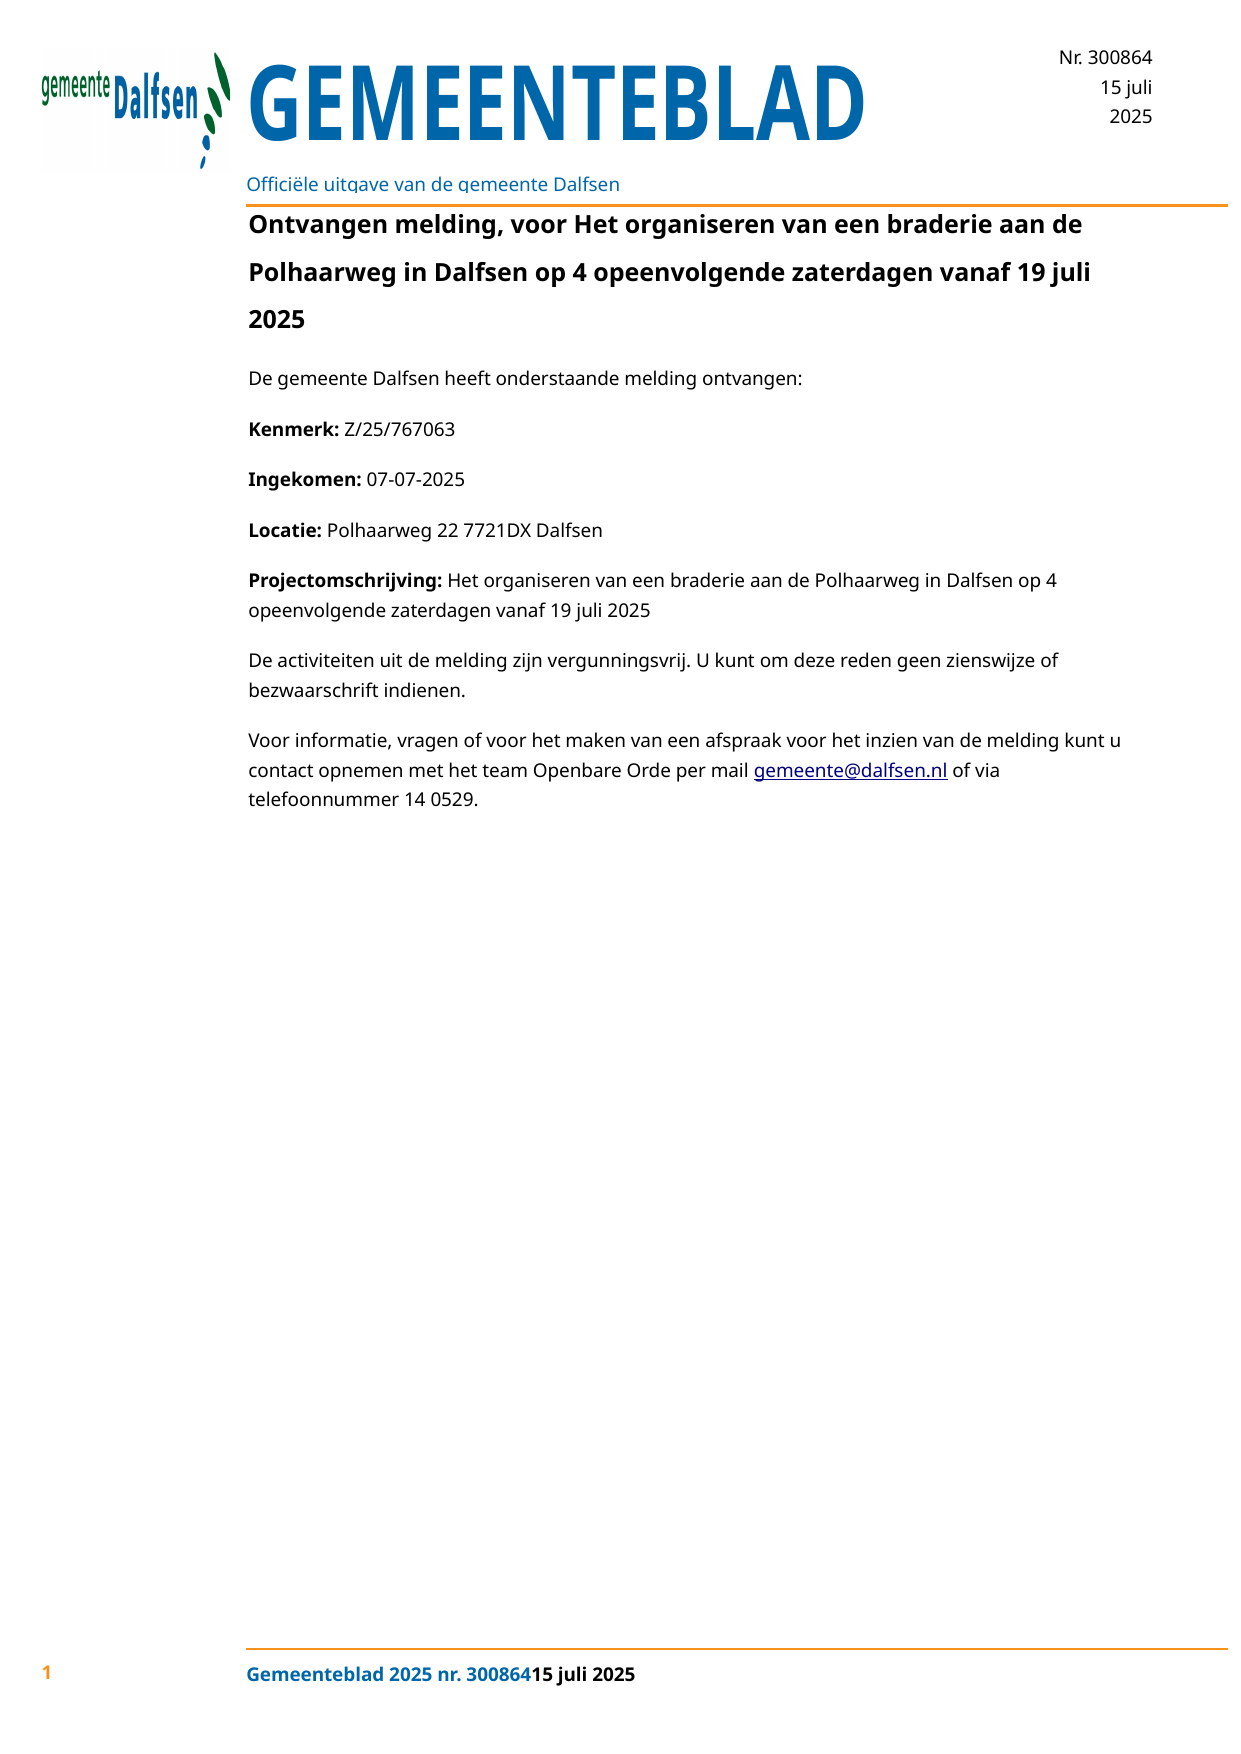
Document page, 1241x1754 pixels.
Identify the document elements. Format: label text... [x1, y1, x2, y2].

text De activiteiten uit de melding zijn vergunningsvrij. U kunt om deze reden geen zienswijze of bezwaarschrift indienen. [248, 647, 1152, 702]
text Kenmerk: Z/25/767063 [248, 416, 1152, 442]
text Ingekomen: 07-07-2025 [248, 466, 1152, 492]
text Ontvangen melding, voor Het organiseren van een braderie aan de Polhaarweg in Dalfsen op 4 opeenvolgende zaterdagen vanaf 19 juli 2025 [248, 207, 1152, 336]
text De gemeente Dalfsen heeft onderstaande melding ontvangen: [248, 366, 1152, 391]
text Locatie: Polhaarweg 22 7721DX Dalfsen [248, 517, 1152, 542]
text Voor informatie, vragen of voor het maken van een afspraak voor het inzien van de melding kunt u contact opnemen met het team Openbare Orde per mail gemeente@dalfsen.nl of via telefoonnummer 14 0529. [248, 727, 1152, 812]
text Projectomschrijving: Het organiseren van een braderie aan de Polhaarweg in Dalfsen op 4 opeenvolgende zaterdagen vanaf 19 juli 2025 [248, 567, 1152, 622]
picture [41, 47, 231, 172]
